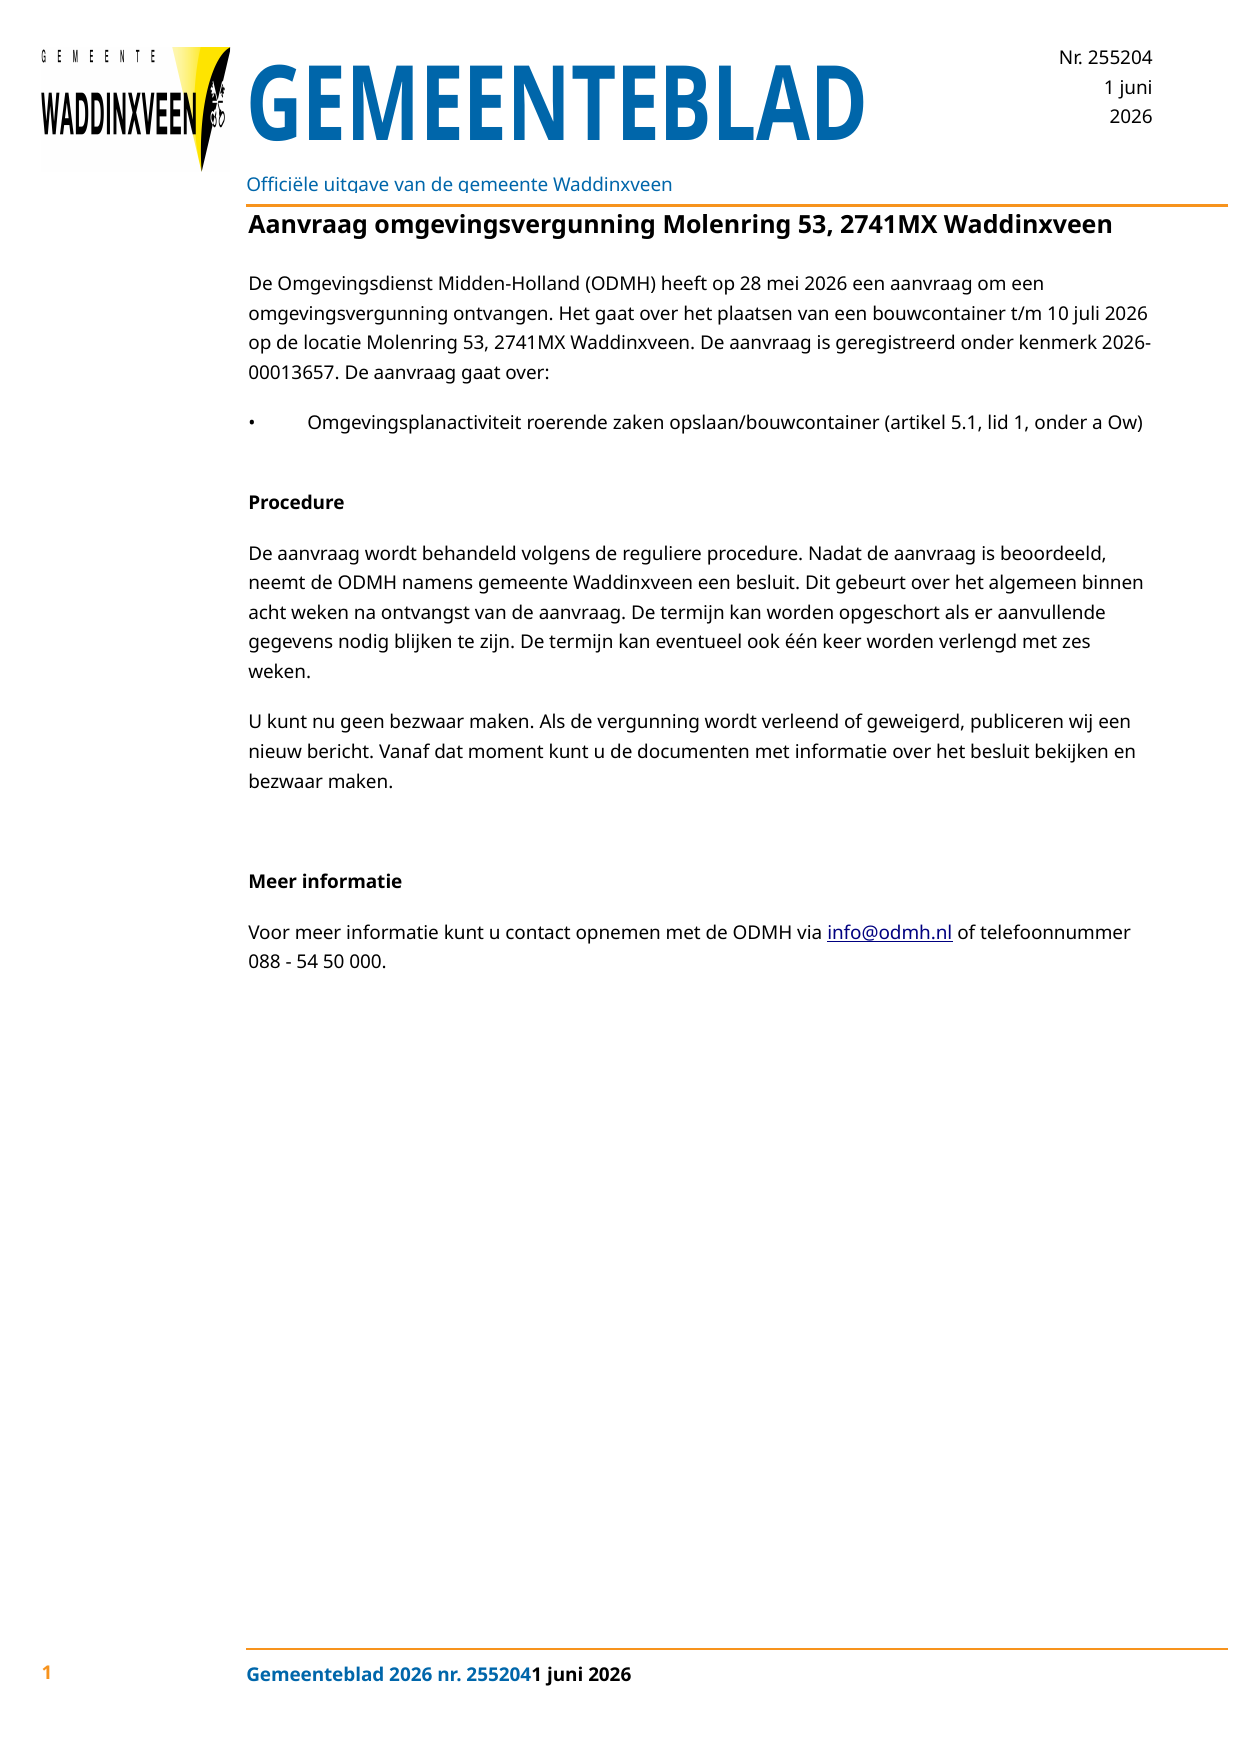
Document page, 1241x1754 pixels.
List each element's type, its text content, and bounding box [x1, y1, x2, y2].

text De aanvraag wordt behandeld volgens de reguliere procedure. Nadat de aanvraag is beoordeeld, neemt de ODMH namens gemeente Waddinxveen een besluit. Dit gebeurt over het algemeen binnen acht weken na ontvangst van de aanvraag. De termijn kan worden opgeschort als er aanvullende gegevens nodig blijken te zijn. De termijn kan eventueel ook één keer worden verlengd met zes weken. [248, 540, 1152, 684]
list Omgevingsplanactiviteit roerende zaken opslaan/bouwcontainer (artikel 5.1, lid 1, onder a Ow) [248, 409, 1152, 435]
picture [41, 47, 231, 172]
text Aanvraag omgevingsvergunning Molenring 53, 2741MX Waddinxveen [248, 207, 1152, 241]
text Voor meer informatie kunt u contact opnemen met de ODMH via info@odmh.nl of telefoonnummer 088 - 54 50 000. [248, 919, 1152, 974]
text Procedure [248, 489, 1152, 515]
text U kunt nu geen bezwaar maken. Als de vergunning wordt verleend of geweigerd, publiceren wij een nieuw bericht. Vanaf dat moment kunt u de documenten met informatie over het besluit bekijken en bezwaar maken. [248, 709, 1152, 793]
text Meer informatie [248, 869, 1152, 894]
text De Omgevingsdienst Midden-Holland (ODMH) heeft op 28 mei 2026 een aanvraag om een omgevingsvergunning ontvangen. Het gaat over het plaatsen van een bouwcontainer t/m 10 juli 2026 op de locatie Molenring 53, 2741MX Waddinxveen. De aanvraag is geregistreerd onder kenmerk 2026-00013657. De aanvraag gaat over: [248, 270, 1152, 385]
